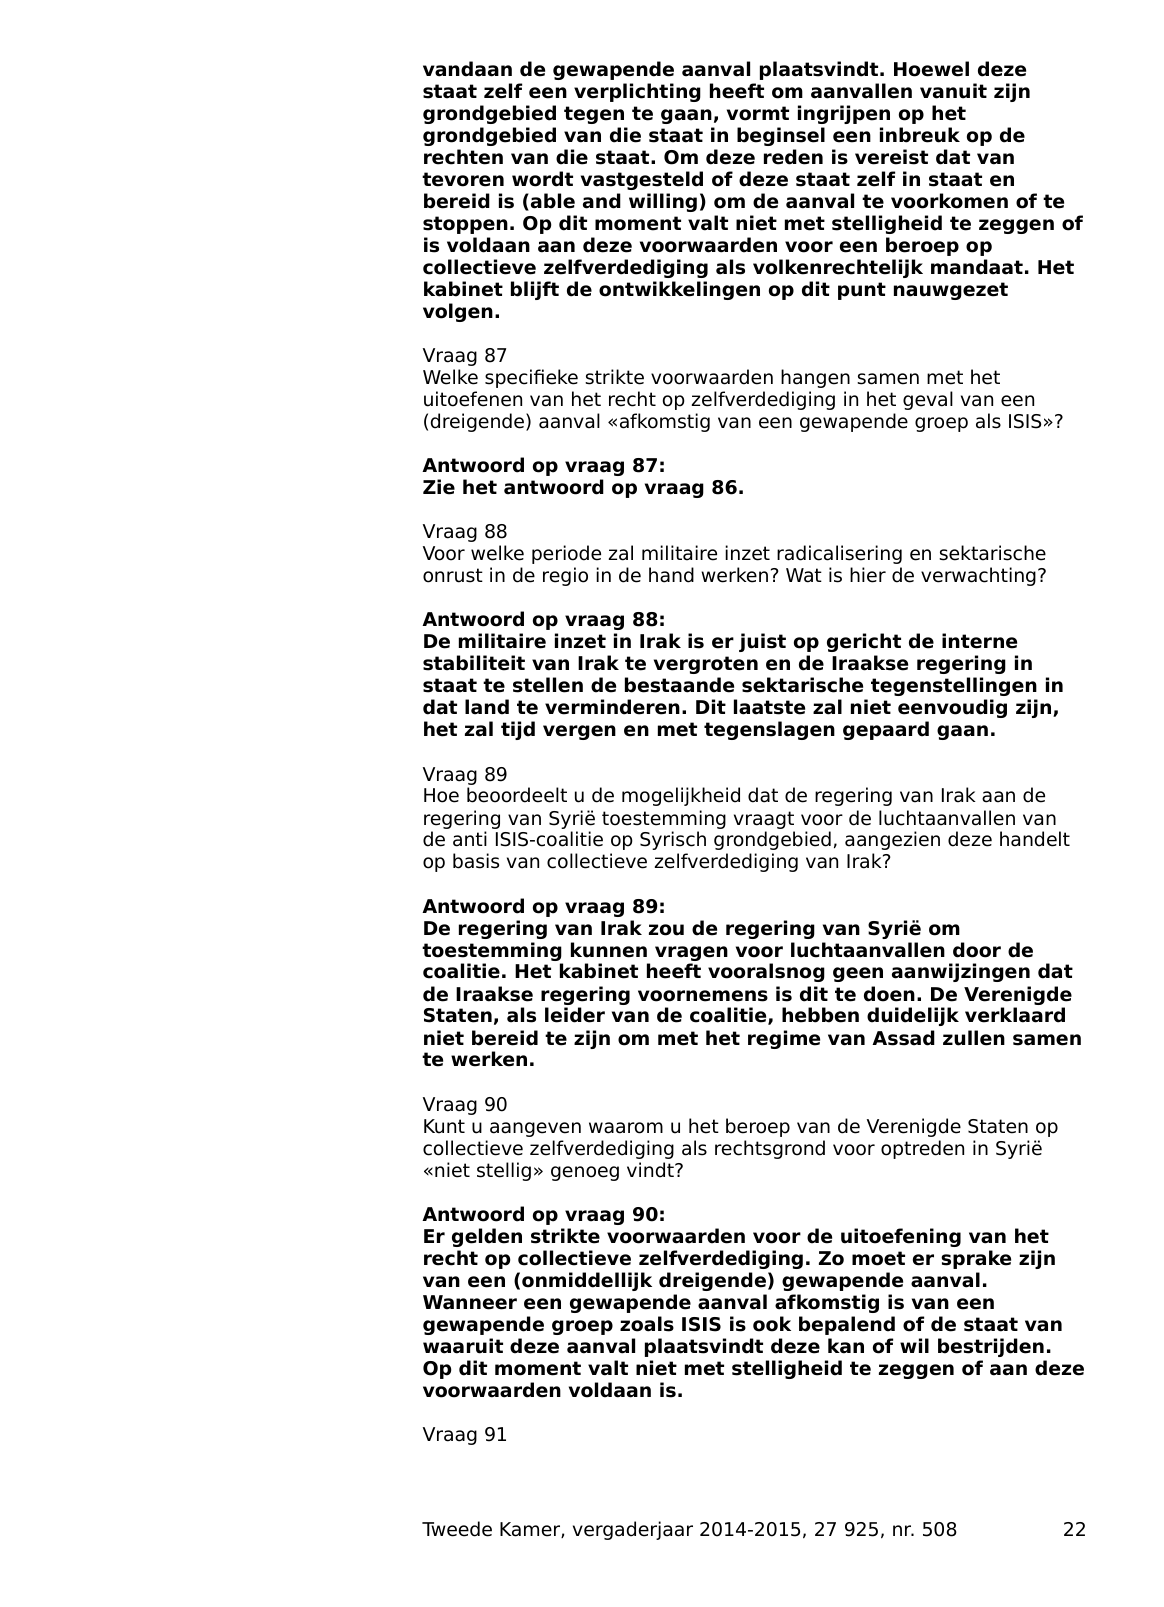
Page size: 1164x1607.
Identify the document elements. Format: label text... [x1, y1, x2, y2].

text Voor welke periode zal militaire inzet radicalisering en sektarische onrust in de regio in de hand werken? Wat is hier de verwachting? [422, 543, 1087, 587]
text Vraag 88 [422, 521, 1087, 543]
text Antwoord op vraag 90: [422, 1204, 1087, 1226]
text Vraag 89 [422, 763, 1087, 785]
text Antwoord op vraag 88: [422, 609, 1087, 631]
text Antwoord op vraag 89: [422, 896, 1087, 917]
text De regering van Irak zou de regering van Syrië om toestemming kunnen vragen voor luchtaanvallen door de coalitie. Het kabinet heeft vooralsnog geen aanwijzingen dat de Iraakse regering voornemens is dit te doen. De Verenigde Staten, als leider van de coalitie, hebben duidelijk verklaard niet bereid te zijn om met het regime van Assad zullen samen te werken. [422, 917, 1087, 1071]
text Vraag 90 [422, 1093, 1087, 1116]
text Welke specifieke strikte voorwaarden hangen samen met het uitoefenen van het recht op zelfverdediging in het geval van een (dreigende) aanval «afkomstig van een gewapende groep als ISIS»? [422, 367, 1087, 433]
text vandaan de gewapende aanval plaatsvindt. Hoewel deze staat zelf een verplichting heeft om aanvallen vanuit zijn grondgebied tegen te gaan, vormt ingrijpen op het grondgebied van die staat in beginsel een inbreuk op de rechten van die staat. Om deze reden is vereist dat van tevoren wordt vastgesteld of deze staat zelf in staat en bereid is (able and willing) om de aanval te voorkomen of te stoppen. Op dit moment valt niet met stelligheid te zeggen of is voldaan aan deze voorwaarden voor een beroep op collectieve zelfverdediging als volkenrechtelijk mandaat. Het kabinet blijft de ontwikkelingen op dit punt nauwgezet volgen. [422, 59, 1087, 323]
text Antwoord op vraag 87: [422, 455, 1087, 477]
text De militaire inzet in Irak is er juist op gericht de interne stabiliteit van Irak te vergroten en de Iraakse regering in staat te stellen de bestaande sektarische tegenstellingen in dat land te verminderen. Dit laatste zal niet eenvoudig zijn, het zal tijd vergen en met tegenslagen gepaard gaan. [422, 631, 1087, 741]
text Zie het antwoord op vraag 86. [422, 477, 1087, 499]
text Vraag 87 [422, 345, 1087, 367]
text Kunt u aangeven waarom u het beroep van de Verenigde Staten op collectieve zelfverdediging als rechtsgrond voor optreden in Syrië «niet stellig» genoeg vindt? [422, 1116, 1087, 1181]
text Hoe beoordeelt u de mogelijkheid dat de regering van Irak aan de regering van Syrië toestemming vraagt voor de luchtaanvallen van de anti ISIS-coalitie op Syrisch grondgebied, aangezien deze handelt op basis van collectieve zelfverdediging van Irak? [422, 785, 1087, 873]
text Er gelden strikte voorwaarden voor de uitoefening van het recht op collectieve zelfverdediging. Zo moet er sprake zijn van een (onmiddellijk dreigende) gewapende aanval. Wanneer een gewapende aanval afkomstig is van een gewapende groep zoals ISIS is ook bepalend of de staat van waaruit deze aanval plaatsvindt deze kan of wil bestrijden. Op dit moment valt niet met stelligheid te zeggen of aan deze voorwaarden voldaan is. [422, 1226, 1087, 1401]
text Vraag 91 [422, 1424, 1087, 1446]
